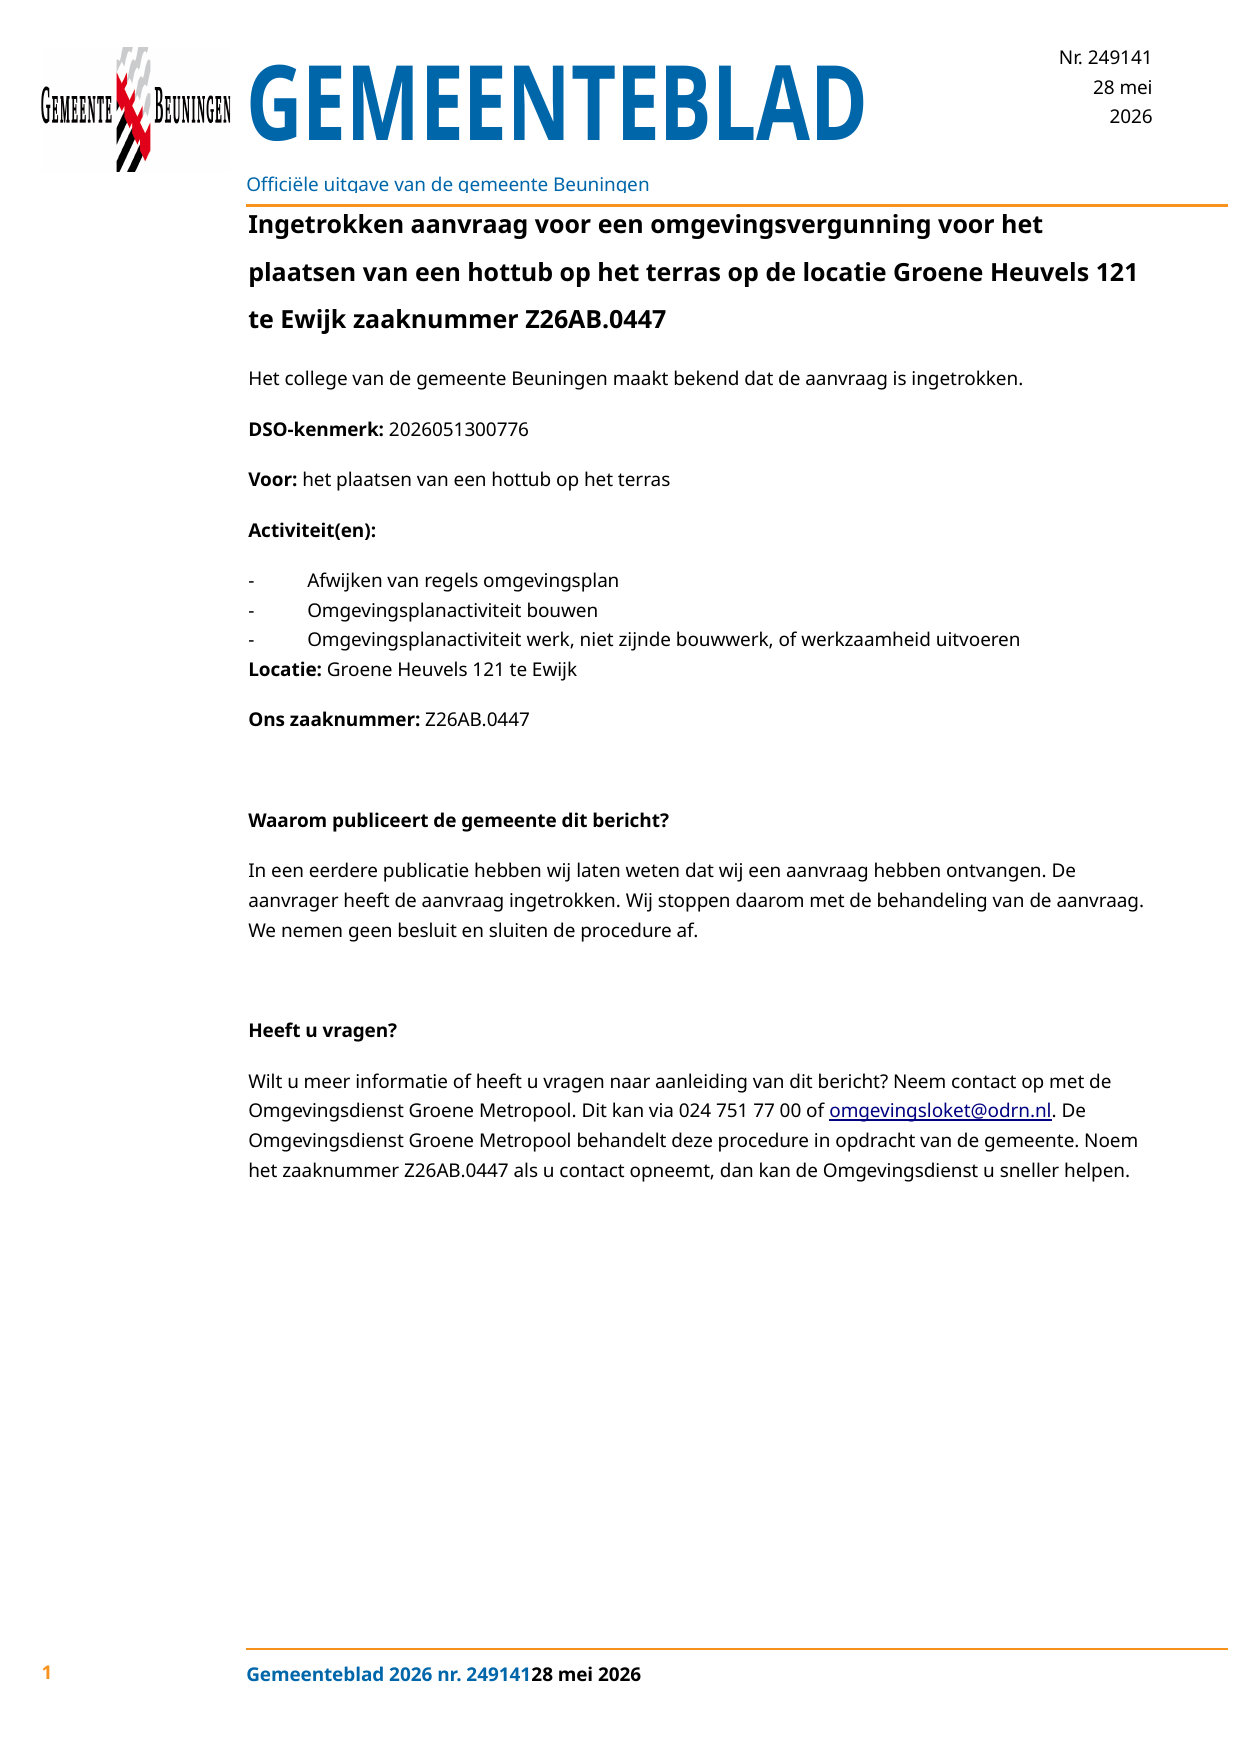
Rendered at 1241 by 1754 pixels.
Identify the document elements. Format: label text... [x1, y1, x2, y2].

text Het college van de gemeente Beuningen maakt bekend dat de aanvraag is ingetrokken. [248, 366, 1152, 391]
text Ons zaaknummer: Z26AB.0447 [248, 706, 1152, 732]
text Activiteit(en): [248, 517, 1152, 542]
picture [41, 47, 231, 172]
text DSO-kenmerk: 2026051300776 [248, 416, 1152, 442]
text Wilt u meer informatie of heeft u vragen naar aanleiding van dit bericht? Neem contact op met de Omgevingsdienst Groene Metropool. Dit kan via 024 751 77 00 of omgevingsloket@odrn.nl. De Omgevingsdienst Groene Metropool behandelt deze procedure in opdracht van de gemeente. Noem het zaaknummer Z26AB.0447 als u contact opneemt, dan kan de Omgevingsdienst u sneller helpen. [248, 1068, 1152, 1182]
text Heeft u vragen? [248, 1018, 1152, 1043]
text Ingetrokken aanvraag voor een omgevingsvergunning voor het plaatsen van een hottub op het terras op de locatie Groene Heuvels 121 te Ewijk zaaknummer Z26AB.0447 [248, 207, 1152, 336]
text Waarom publiceert de gemeente dit bericht? [248, 807, 1152, 833]
text Voor: het plaatsen van een hottub op het terras [248, 466, 1152, 492]
text Locatie: Groene Heuvels 121 te Ewijk [248, 656, 1152, 682]
list Omgevingsplanactiviteit bouwen [248, 597, 1152, 622]
list Afwijken van regels omgevingsplan [248, 567, 1152, 593]
text In een eerdere publicatie hebben wij laten weten dat wij een aanvraag hebben ontvangen. De aanvrager heeft de aanvraag ingetrokken. Wij stoppen daarom met de behandeling van de aanvraag. We nemen geen besluit en sluiten de procedure af. [248, 858, 1152, 942]
list Omgevingsplanactiviteit werk, niet zijnde bouwwerk, of werkzaamheid uitvoeren [248, 626, 1152, 652]
